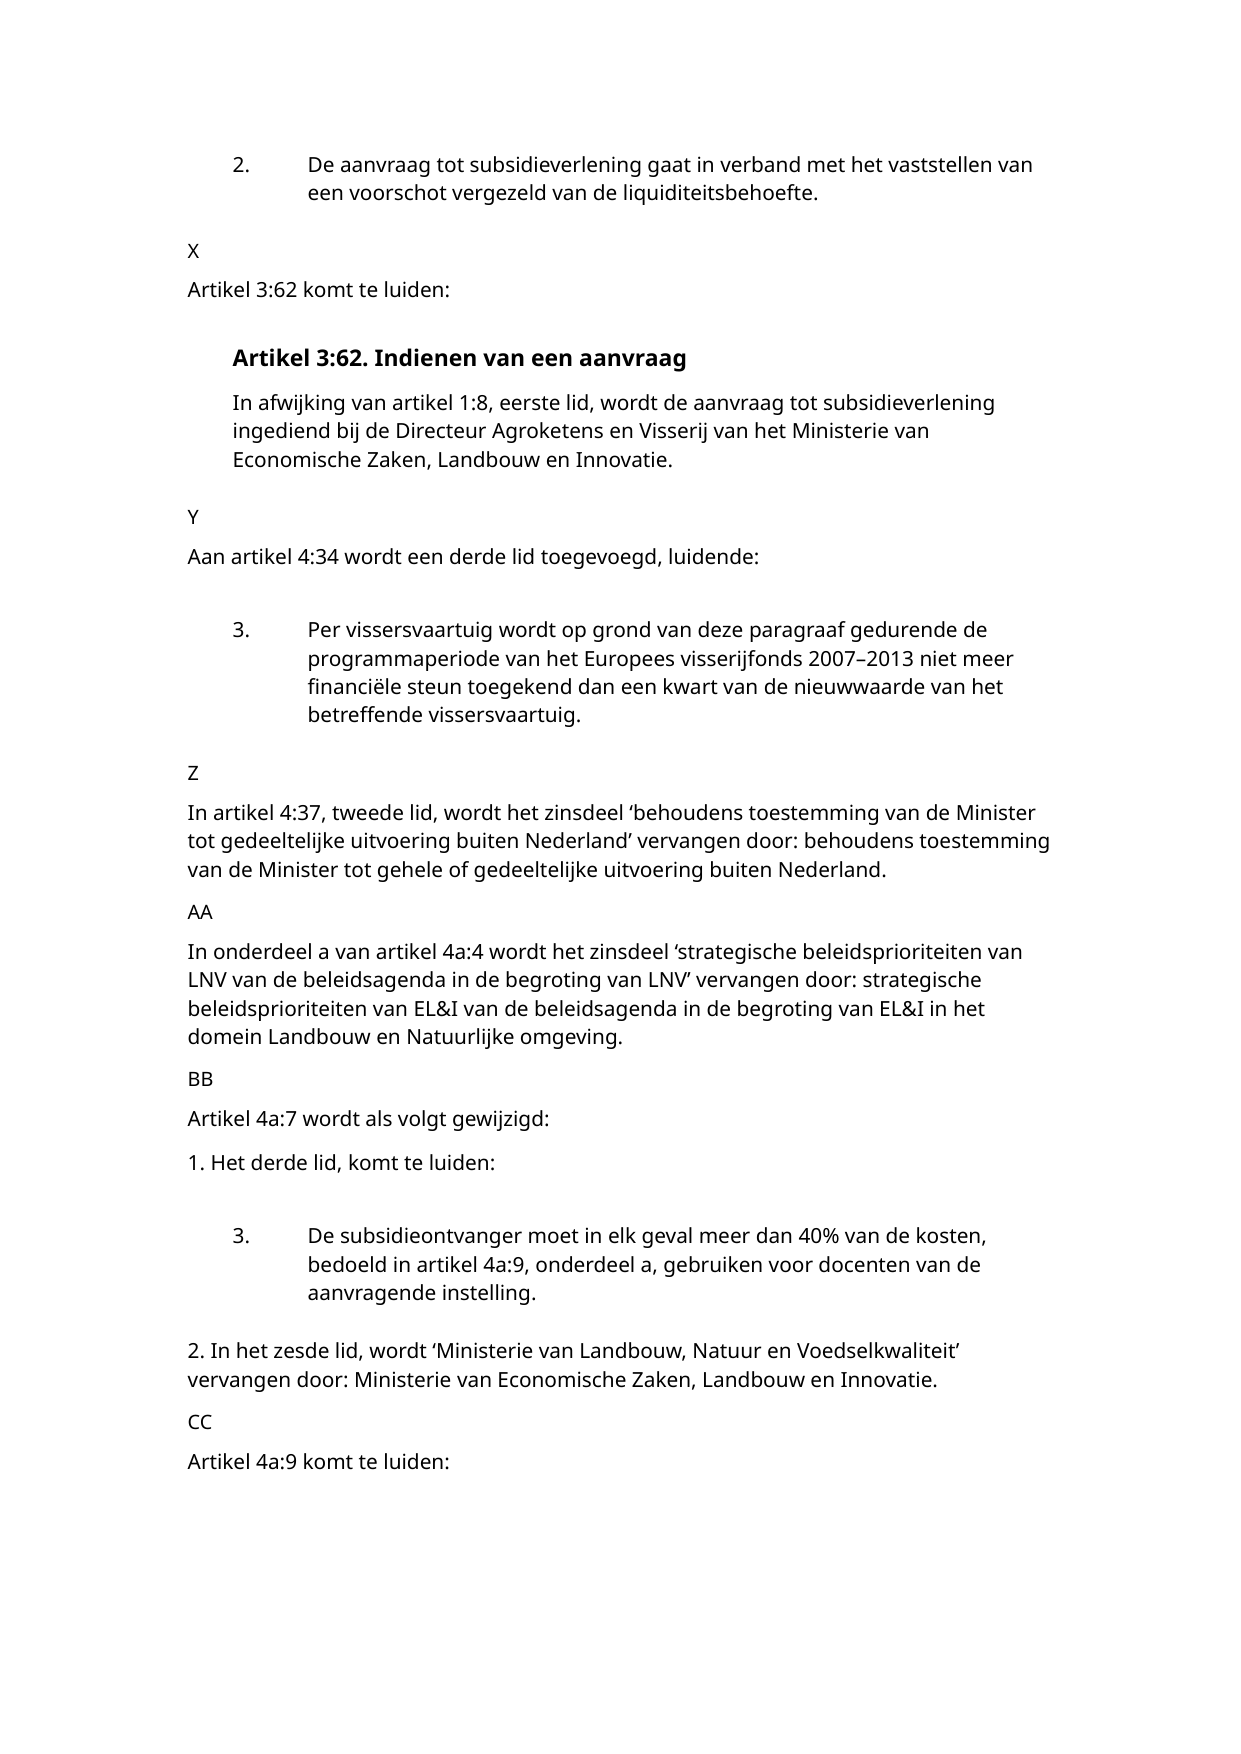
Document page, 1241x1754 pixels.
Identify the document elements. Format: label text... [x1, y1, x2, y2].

text X [187, 237, 1053, 264]
text 1. Het derde lid, komt te luiden: [187, 1148, 1053, 1176]
text AA [187, 898, 1053, 925]
list De subsidieontvanger moet in elk geval meer dan 40% van de kosten, bedoeld in artikel 4a:9, onderdeel a, gebruiken voor docenten van de aanvragende instelling. [232, 1221, 1053, 1307]
text Artikel 4a:7 wordt als volgt gewijzigd: [187, 1104, 1053, 1133]
text Z [187, 759, 1053, 786]
subtitle Artikel 3:62. Indienen van een aanvraag [232, 342, 1053, 373]
text In afwijking van artikel 1:8, eerste lid, wordt de aanvraag tot subsidieverlening ingediend bij de Directeur Agroketens en Visserij van het Ministerie van Economische Zaken, Landbouw en Innovatie. [232, 388, 1053, 473]
text Artikel 4a:9 komt te luiden: [187, 1447, 1053, 1476]
list De aanvraag tot subsidieverlening gaat in verband met het vaststellen van een voorschot vergezeld van de liquiditeitsbehoefte. [232, 150, 1053, 207]
text Artikel 3:62 komt te luiden: [187, 276, 1053, 304]
list Per vissersvaartuig wordt op grond van deze paragraaf gedurende de programmaperiode van het Europees visserijfonds 2007–2013 niet meer financiële steun toegekend dan een kwart van de nieuwwaarde van het betreffende vissersvaartuig. [232, 615, 1053, 729]
text In artikel 4:37, tweede lid, wordt het zinsdeel ‘behoudens toestemming van de Minister tot gedeeltelijke uitvoering buiten Nederland’ vervangen door: behoudens toestemming van de Minister tot gehele of gedeeltelijke uitvoering buiten Nederland. [187, 798, 1053, 883]
text CC [187, 1408, 1053, 1435]
text BB [187, 1066, 1053, 1093]
text Y [187, 503, 1053, 530]
text 2. In het zesde lid, wordt ‘Ministerie van Landbouw, Natuur en Voedselkwaliteit’ vervangen door: Ministerie van Economische Zaken, Landbouw en Innovatie. [187, 1337, 1053, 1393]
text Aan artikel 4:34 wordt een derde lid toegevoegd, luidende: [187, 542, 1053, 570]
text In onderdeel a van artikel 4a:4 wordt het zinsdeel ‘strategische beleidsprioriteiten van LNV van de beleidsagenda in de begroting van LNV’ vervangen door: strategische beleidsprioriteiten van EL&I van de beleidsagenda in de begroting van EL&I in het domein Landbouw en Natuurlijke omgeving. [187, 937, 1053, 1051]
